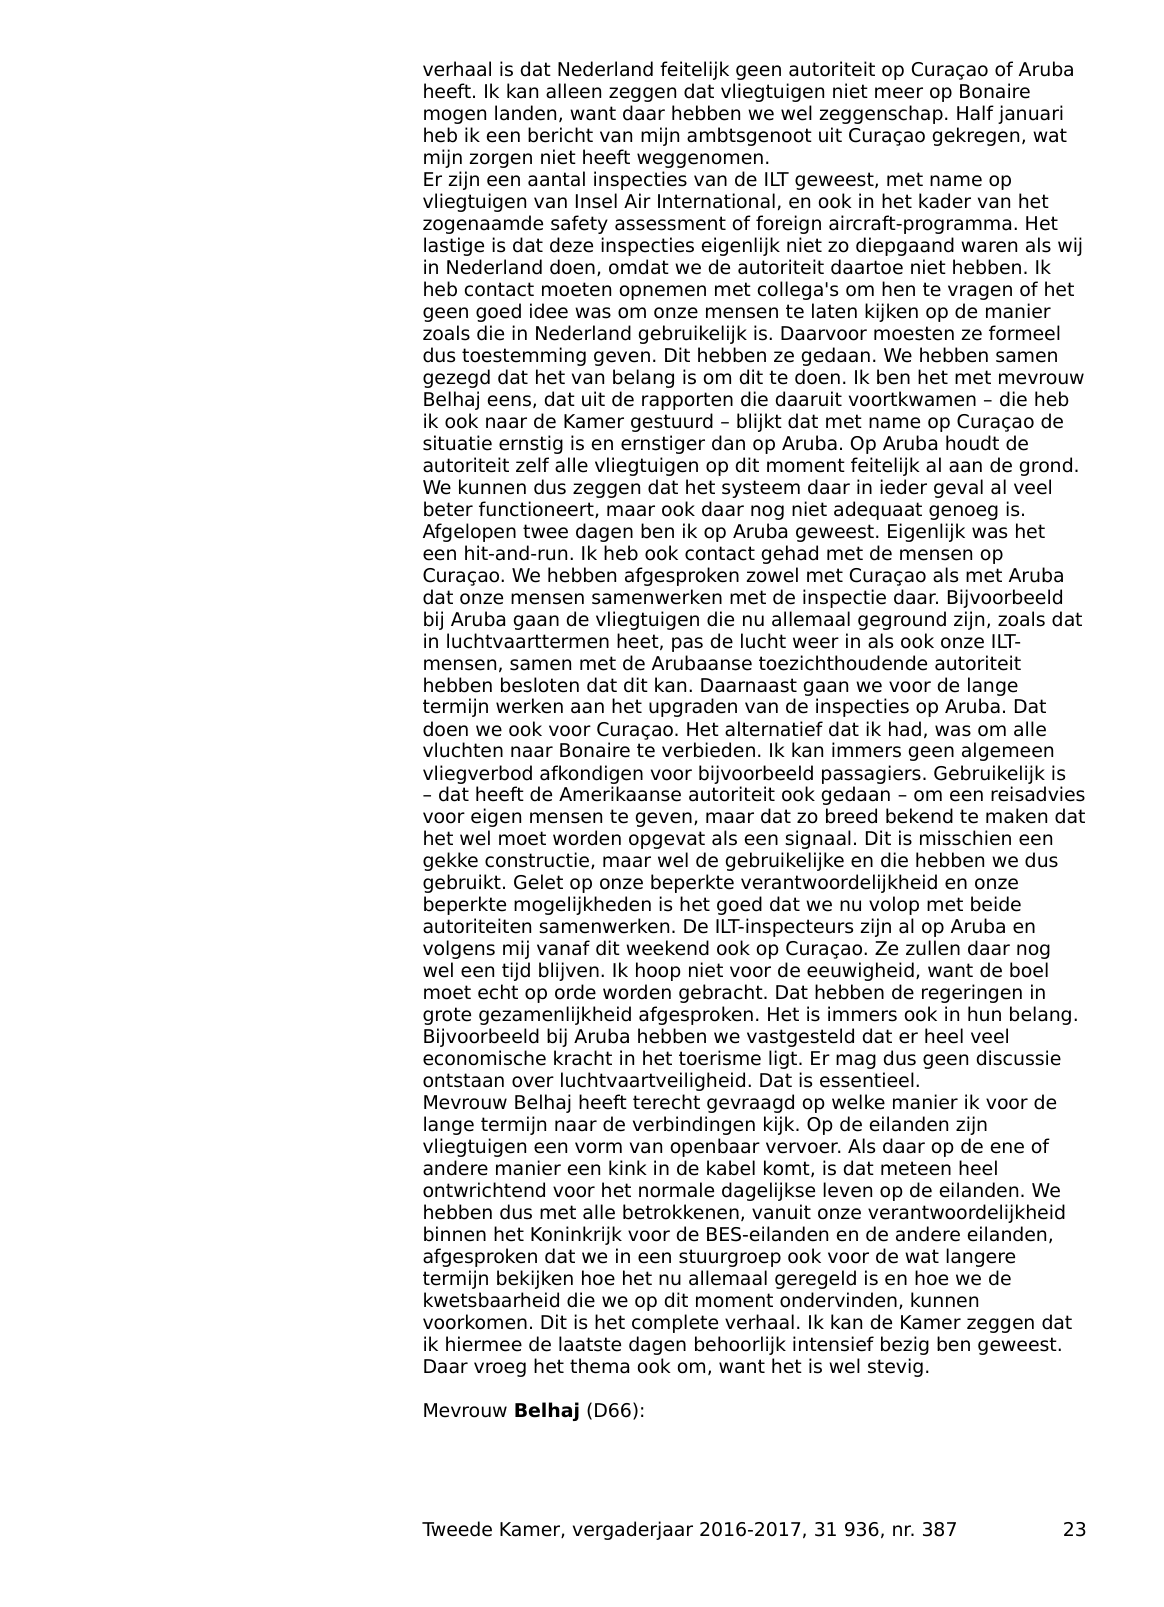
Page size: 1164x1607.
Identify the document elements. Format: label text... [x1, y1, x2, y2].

text verhaal is dat Nederland feitelijk geen autoriteit op Curaçao of Aruba heeft. Ik kan alleen zeggen dat vliegtuigen niet meer op Bonaire mogen landen, want daar hebben we wel zeggenschap. Half januari heb ik een bericht van mijn ambtsgenoot uit Curaçao gekregen, wat mijn zorgen niet heeft weggenomen. [422, 59, 1087, 169]
text Mevrouw Belhaj (D66): [422, 1400, 1087, 1422]
text Er zijn een aantal inspecties van de ILT geweest, met name op vliegtuigen van Insel Air International, en ook in het kader van het zogenaamde safety assessment of foreign aircraft-programma. Het lastige is dat deze inspecties eigenlijk niet zo diepgaand waren als wij in Nederland doen, omdat we de autoriteit daartoe niet hebben. Ik heb contact moeten opnemen met collega's om hen te vragen of het geen goed idee was om onze mensen te laten kijken op de manier zoals die in Nederland gebruikelijk is. Daarvoor moesten ze formeel dus toestemming geven. Dit hebben ze gedaan. We hebben samen gezegd dat het van belang is om dit te doen. Ik ben het met mevrouw Belhaj eens, dat uit de rapporten die daaruit voortkwamen – die heb ik ook naar de Kamer gestuurd – blijkt dat met name op Curaçao de situatie ernstig is en ernstiger dan op Aruba. Op Aruba houdt de autoriteit zelf alle vliegtuigen op dit moment feitelijk al aan de grond. We kunnen dus zeggen dat het systeem daar in ieder geval al veel beter functioneert, maar ook daar nog niet adequaat genoeg is. [422, 169, 1087, 521]
text Afgelopen twee dagen ben ik op Aruba geweest. Eigenlijk was het een hit-and-run. Ik heb ook contact gehad met de mensen op Curaçao. We hebben afgesproken zowel met Curaçao als met Aruba dat onze mensen samenwerken met de inspectie daar. Bijvoorbeeld bij Aruba gaan de vliegtuigen die nu allemaal geground zijn, zoals dat in luchtvaarttermen heet, pas de lucht weer in als ook onze ILT-mensen, samen met de Arubaanse toezichthoudende autoriteit hebben besloten dat dit kan. Daarnaast gaan we voor de lange termijn werken aan het upgraden van de inspecties op Aruba. Dat doen we ook voor Curaçao. Het alternatief dat ik had, was om alle vluchten naar Bonaire te verbieden. Ik kan immers geen algemeen vliegverbod afkondigen voor bijvoorbeeld passagiers. Gebruikelijk is – dat heeft de Amerikaanse autoriteit ook gedaan – om een reisadvies voor eigen mensen te geven, maar dat zo breed bekend te maken dat het wel moet worden opgevat als een signaal. Dit is misschien een gekke constructie, maar wel de gebruikelijke en die hebben we dus gebruikt. Gelet op onze beperkte verantwoordelijkheid en onze beperkte mogelijkheden is het goed dat we nu volop met beide autoriteiten samenwerken. De ILT-inspecteurs zijn al op Aruba en volgens mij vanaf dit weekend ook op Curaçao. Ze zullen daar nog wel een tijd blijven. Ik hoop niet voor de eeuwigheid, want de boel moet echt op orde worden gebracht. Dat hebben de regeringen in grote gezamenlijkheid afgesproken. Het is immers ook in hun belang. Bijvoorbeeld bij Aruba hebben we vastgesteld dat er heel veel economische kracht in het toerisme ligt. Er mag dus geen discussie ontstaan over luchtvaartveiligheid. Dat is essentieel. [422, 521, 1087, 1092]
text Mevrouw Belhaj heeft terecht gevraagd op welke manier ik voor de lange termijn naar de verbindingen kijk. Op de eilanden zijn vliegtuigen een vorm van openbaar vervoer. Als daar op de ene of andere manier een kink in de kabel komt, is dat meteen heel ontwrichtend voor het normale dagelijkse leven op de eilanden. We hebben dus met alle betrokkenen, vanuit onze verantwoordelijkheid binnen het Koninkrijk voor de BES-eilanden en de andere eilanden, afgesproken dat we in een stuurgroep ook voor de wat langere termijn bekijken hoe het nu allemaal geregeld is en hoe we de kwetsbaarheid die we op dit moment ondervinden, kunnen voorkomen. Dit is het complete verhaal. Ik kan de Kamer zeggen dat ik hiermee de laatste dagen behoorlijk intensief bezig ben geweest. Daar vroeg het thema ook om, want het is wel stevig. [422, 1092, 1087, 1378]
